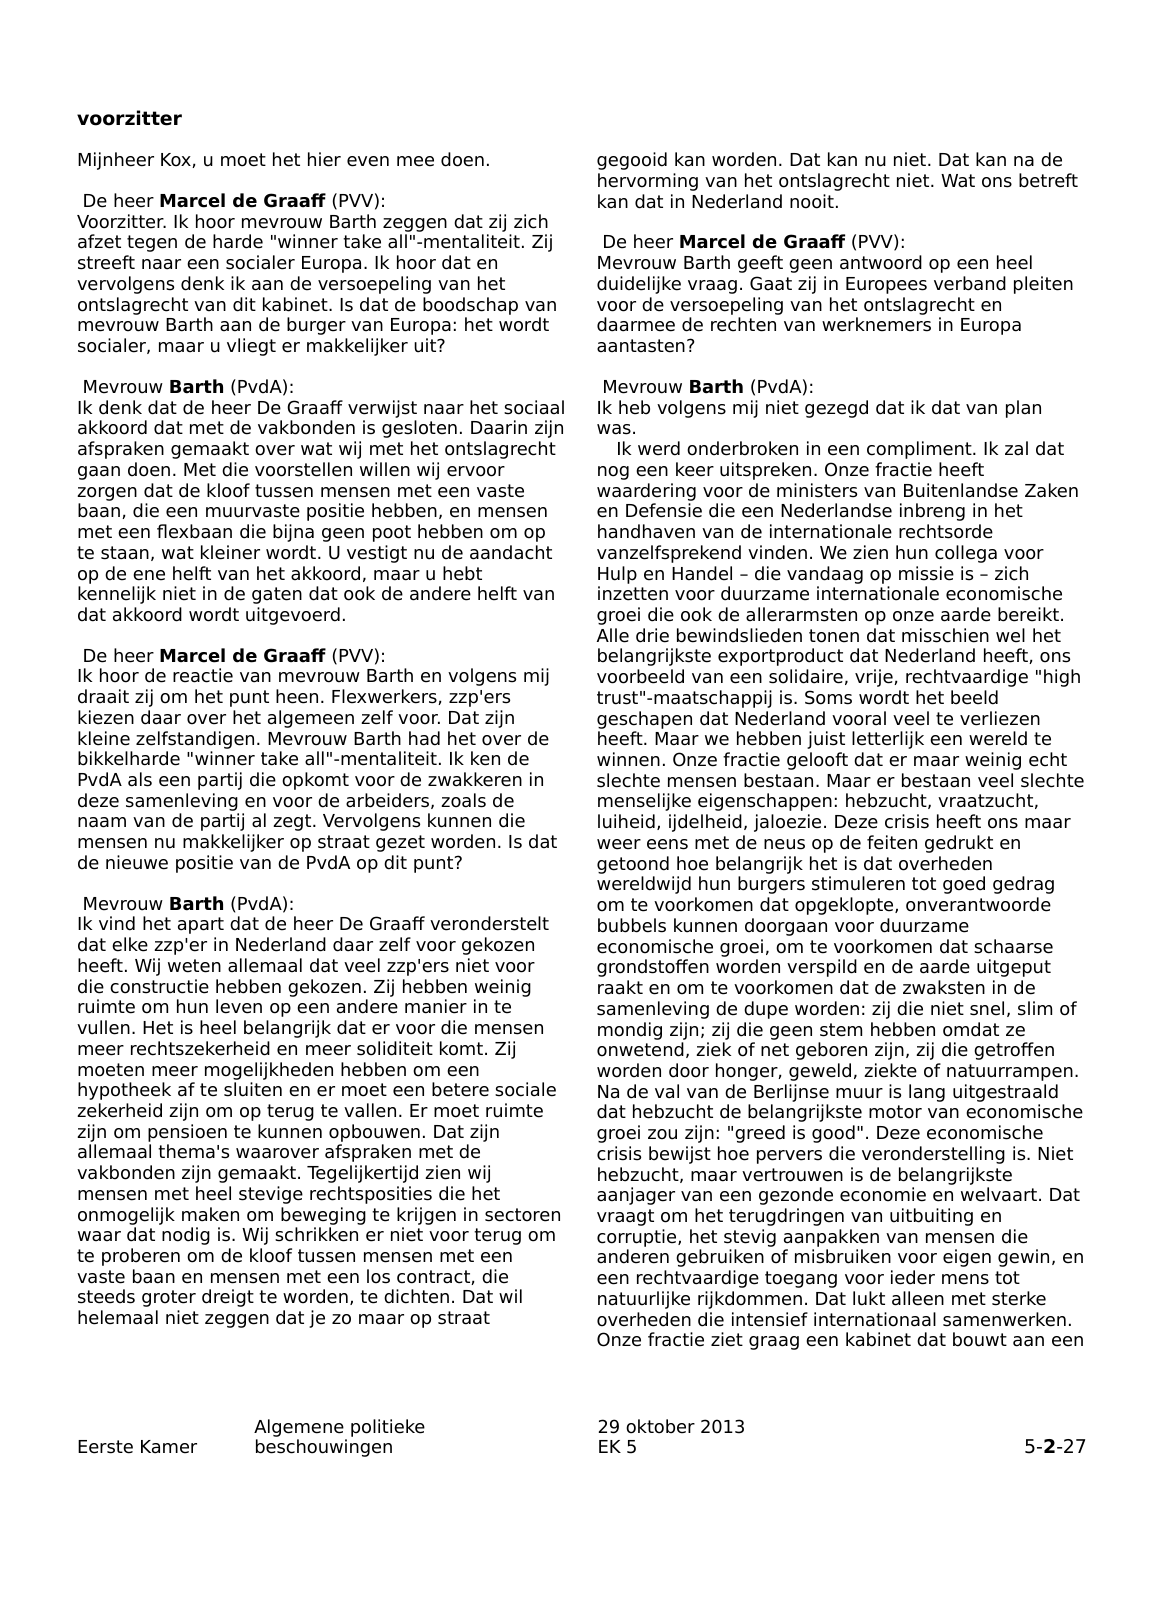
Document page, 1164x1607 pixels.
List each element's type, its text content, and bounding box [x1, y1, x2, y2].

text Mevrouw Barth (PvdA): [77, 377, 567, 397]
text Ik hoor de reactie van mevrouw Barth en volgens mij draait zij om het punt heen. Flexwerkers, zzp'ers kiezen daar over het algemeen zelf voor. Dat zijn kleine zelfstandigen. Mevrouw Barth had het over de bikkelharde "winner take all"-mentaliteit. Ik ken de PvdA als een partij die opkomt voor de zwakkeren in deze samenleving en voor de arbeiders, zoals de naam van de partij al zegt. Vervolgens kunnen die mensen nu makkelijker op straat gezet worden. Is dat de nieuwe positie van de PvdA op dit punt? [77, 666, 567, 873]
text Ik heb volgens mij niet gezegd dat ik dat van plan was. [596, 397, 1087, 439]
text De heer Marcel de Graaff (PVV): [77, 191, 567, 212]
text Mevrouw Barth geeft geen antwoord op een heel duidelijke vraag. Gaat zij in Europees verband pleiten voor de versoepeling van het ontslagrecht en daarmee de rechten van werknemers in Europa aantasten? [596, 253, 1087, 357]
text Mevrouw Barth (PvdA): [77, 893, 567, 914]
text Voorzitter. Ik hoor mevrouw Barth zeggen dat zij zich afzet tegen de harde "winner take all"-mentaliteit. Zij streeft naar een socialer Europa. Ik hoor dat en vervolgens denk ik aan de versoepeling van het ontslagrecht van dit kabinet. Is dat de boodschap van mevrouw Barth aan de burger van Europa: het wordt socialer, maar u vliegt er makkelijker uit? [77, 212, 567, 357]
text gegooid kan worden. Dat kan nu niet. Dat kan na de hervorming van het ontslagrecht niet. Wat ons betreft kan dat in Nederland nooit. [596, 150, 1087, 212]
text Mevrouw Barth (PvdA): [596, 377, 1087, 397]
text De heer Marcel de Graaff (PVV): [596, 232, 1087, 253]
text Ik denk dat de heer De Graaff verwijst naar het sociaal akkoord dat met de vakbonden is gesloten. Daarin zijn afspraken gemaakt over wat wij met het ontslagrecht gaan doen. Met die voorstellen willen wij ervoor zorgen dat de kloof tussen mensen met een vaste baan, die een muurvaste positie hebben, en mensen met een flexbaan die bijna geen poot hebben om op te staan, wat kleiner wordt. U vestigt nu de aandacht op de ene helft van het akkoord, maar u hebt kennelijk niet in de gaten dat ook de andere helft van dat akkoord wordt uitgevoerd. [77, 397, 567, 626]
text Mijnheer Kox, u moet het hier even mee doen. [77, 150, 567, 171]
text Ik werd onderbroken in een compliment. Ik zal dat nog een keer uitspreken. Onze fractie heeft waardering voor de ministers van Buitenlandse Zaken en Defensie die een Nederlandse inbreng in het handhaven van de internationale rechtsorde vanzelfsprekend vinden. We zien hun collega voor Hulp en Handel – die vandaag op missie is – zich inzetten voor duurzame internationale economische groei die ook de allerarmsten op onze aarde bereikt. Alle drie bewindslieden tonen dat misschien wel het belangrijkste exportproduct dat Nederland heeft, ons voorbeeld van een solidaire, vrije, rechtvaardige "high trust"-maatschappij is. Soms wordt het beeld geschapen dat Nederland vooral veel te verliezen heeft. Maar we hebben juist letterlijk een wereld te winnen. Onze fractie gelooft dat er maar weinig echt slechte mensen bestaan. Maar er bestaan veel slechte menselijke eigenschappen: hebzucht, vraatzucht, luiheid, ijdelheid, jaloezie. Deze crisis heeft ons maar weer eens met de neus op de feiten gedrukt en getoond hoe belangrijk het is dat overheden wereldwijd hun burgers stimuleren tot goed gedrag om te voorkomen dat opgeklopte, onverantwoorde bubbels kunnen doorgaan voor duurzame economische groei, om te voorkomen dat schaarse grondstoffen worden verspild en de aarde uitgeput raakt en om te voorkomen dat de zwaksten in de samenleving de dupe worden: zij die niet snel, slim of mondig zijn; zij die geen stem hebben omdat ze onwetend, ziek of net geboren zijn, zij die getroffen worden door honger, geweld, ziekte of natuurrampen. Na de val van de Berlijnse muur is lang uitgestraald dat hebzucht de belangrijkste motor van economische groei zou zijn: "greed is good". Deze economische crisis bewijst hoe pervers die veronderstelling is. Niet hebzucht, maar vertrouwen is de belangrijkste aanjager van een gezonde economie en welvaart. Dat vraagt om het terugdringen van uitbuiting en corruptie, het stevig aanpakken van mensen die anderen gebruiken of misbruiken voor eigen gewin, en een rechtvaardige toegang voor ieder mens tot natuurlijke rijkdommen. Dat lukt alleen met sterke overheden die intensief internationaal samenwerken. Onze fractie ziet graag een kabinet dat bouwt aan een [596, 439, 1087, 1351]
text Ik vind het apart dat de heer De Graaff veronderstelt dat elke zzp'er in Nederland daar zelf voor gekozen heeft. Wij weten allemaal dat veel zzp'ers niet voor die constructie hebben gekozen. Zij hebben weinig ruimte om hun leven op een andere manier in te vullen. Het is heel belangrijk dat er voor die mensen meer rechtszekerheid en meer soliditeit komt. Zij moeten meer mogelijkheden hebben om een hypotheek af te sluiten en er moet een betere sociale zekerheid zijn om op terug te vallen. Er moet ruimte zijn om pensioen te kunnen opbouwen. Dat zijn allemaal thema's waarover afspraken met de vakbonden zijn gemaakt. Tegelijkertijd zien wij mensen met heel stevige rechtsposities die het onmogelijk maken om beweging te krijgen in sectoren waar dat nodig is. Wij schrikken er niet voor terug om te proberen om de kloof tussen mensen met een vaste baan en mensen met een los contract, die steeds groter dreigt te worden, te dichten. Dat wil helemaal niet zeggen dat je zo maar op straat [77, 914, 567, 1329]
text De heer Marcel de Graaff (PVV): [77, 646, 567, 666]
